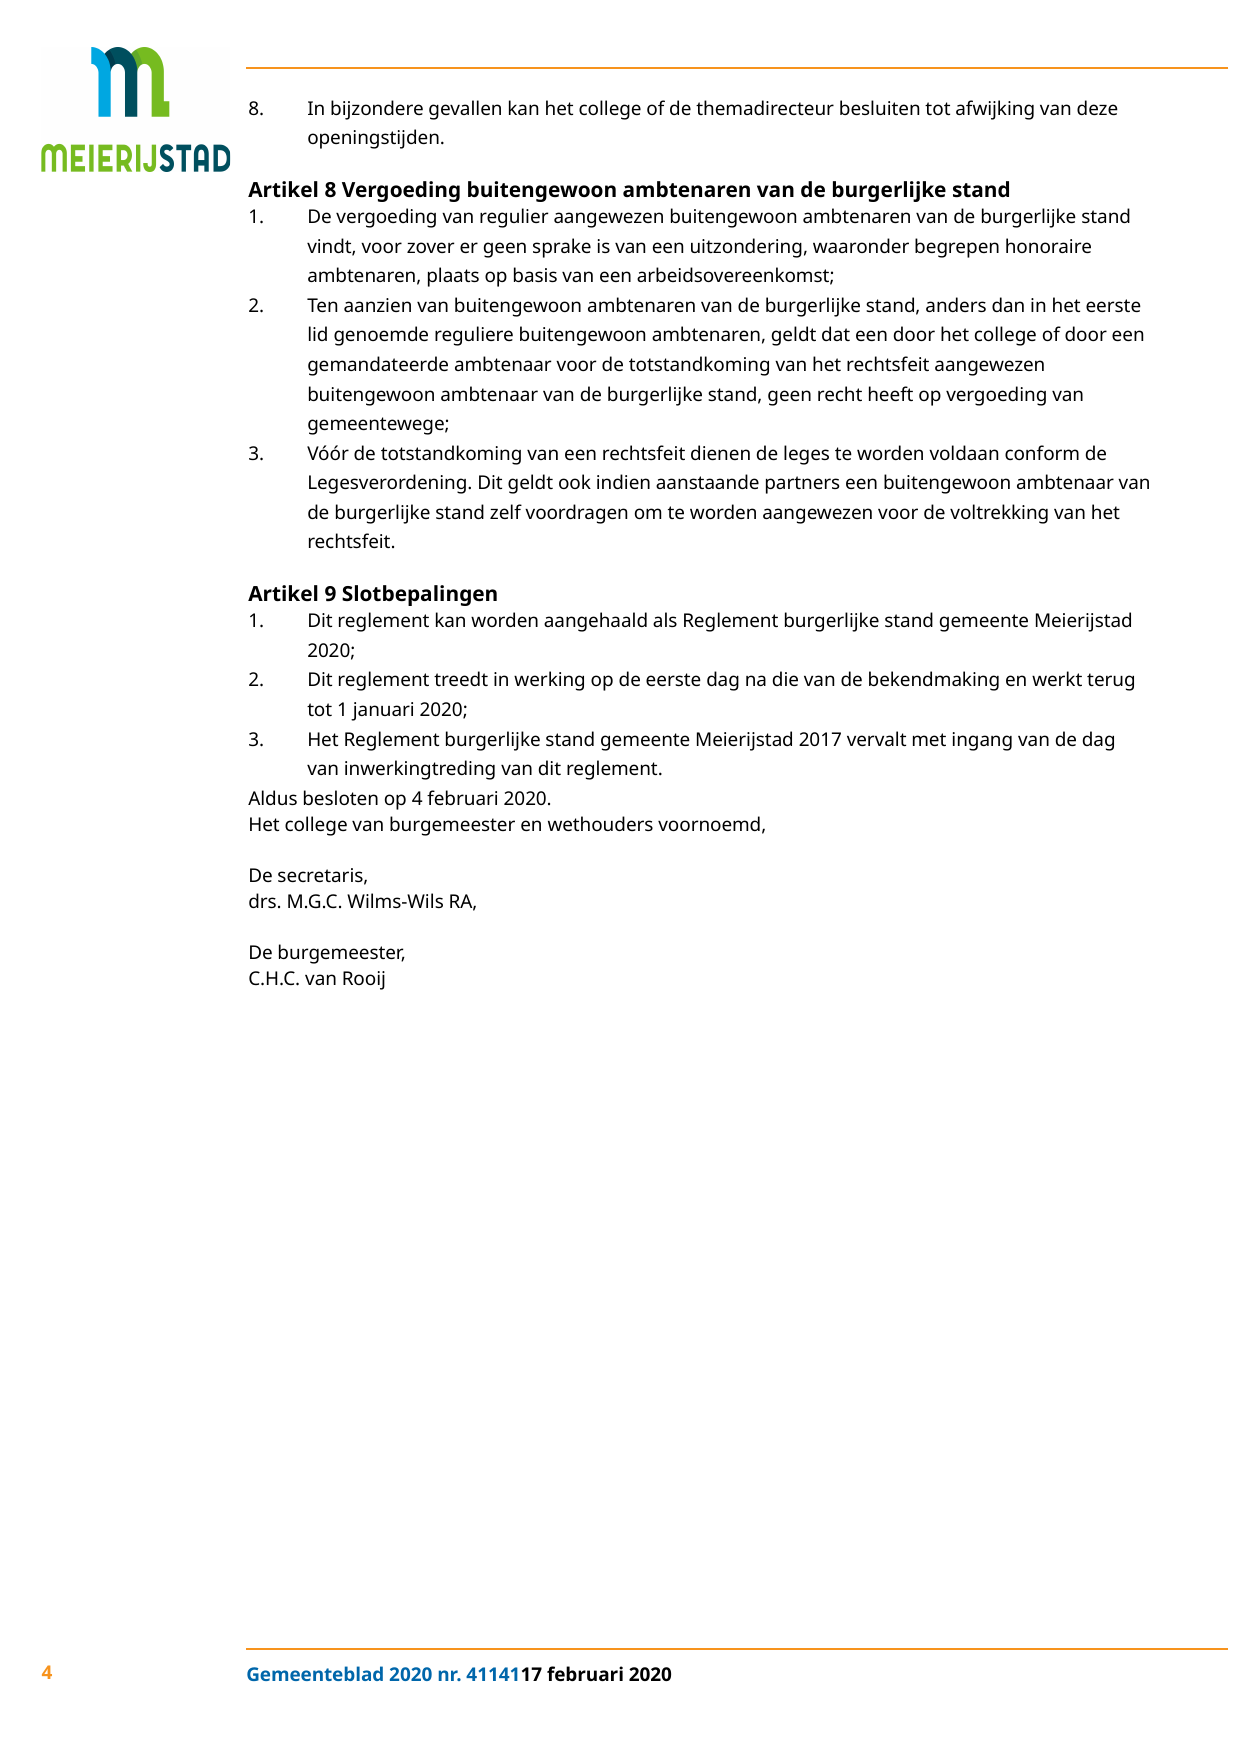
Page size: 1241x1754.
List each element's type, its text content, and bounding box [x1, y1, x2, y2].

text De secretaris, [248, 862, 1152, 888]
text Aldus besloten op 4 februari 2020. [248, 785, 1152, 811]
list Het Reglement burgerlijke stand gemeente Meierijstad 2017 vervalt met ingang van de dag van inwerkingtreding van dit reglement. [248, 726, 1152, 781]
list De vergoeding van regulier aangewezen buitengewoon ambtenaren van de burgerlijke stand vindt, voor zover er geen sprake is van een uitzondering, waaronder begrepen honoraire ambtenaren, plaats op basis van een arbeidsovereenkomst; [248, 203, 1152, 288]
text Het college van burgemeester en wethouders voornoemd, [248, 811, 1152, 836]
text C.H.C. van Rooij [248, 965, 1152, 991]
list Vóór de totstandkoming van een rechtsfeit dienen de leges te worden voldaan conform de Legesverordening. Dit geldt ook indien aanstaande partners een buitengewoon ambtenaar van de burgerlijke stand zelf voordragen om te worden aangewezen voor de voltrekking van het rechtsfeit. [248, 440, 1152, 554]
text Artikel 9 Slotbepalingen [248, 579, 1152, 607]
text Artikel 8 Vergoeding buitengewoon ambtenaren van de burgerlijke stand [248, 175, 1152, 203]
list Ten aanzien van buitengewoon ambtenaren van de burgerlijke stand, anders dan in het eerste lid genoemde reguliere buitengewoon ambtenaren, geldt dat een door het college of door een gemandateerde ambtenaar voor de totstandkoming van het rechtsfeit aangewezen buitengewoon ambtenaar van de burgerlijke stand, geen recht heeft op vergoeding van gemeentewege; [248, 292, 1152, 436]
list In bijzondere gevallen kan het college of de themadirecteur besluiten tot afwijking van deze openingstijden. [248, 95, 1152, 150]
text De burgemeester, [248, 939, 1152, 965]
picture [41, 47, 231, 172]
text drs. M.G.C. Wilms-Wils RA, [248, 888, 1152, 914]
list Dit reglement kan worden aangehaald als Reglement burgerlijke stand gemeente Meierijstad 2020; [248, 607, 1152, 663]
list Dit reglement treedt in werking op de eerste dag na die van de bekendmaking en werkt terug tot 1 januari 2020; [248, 667, 1152, 722]
